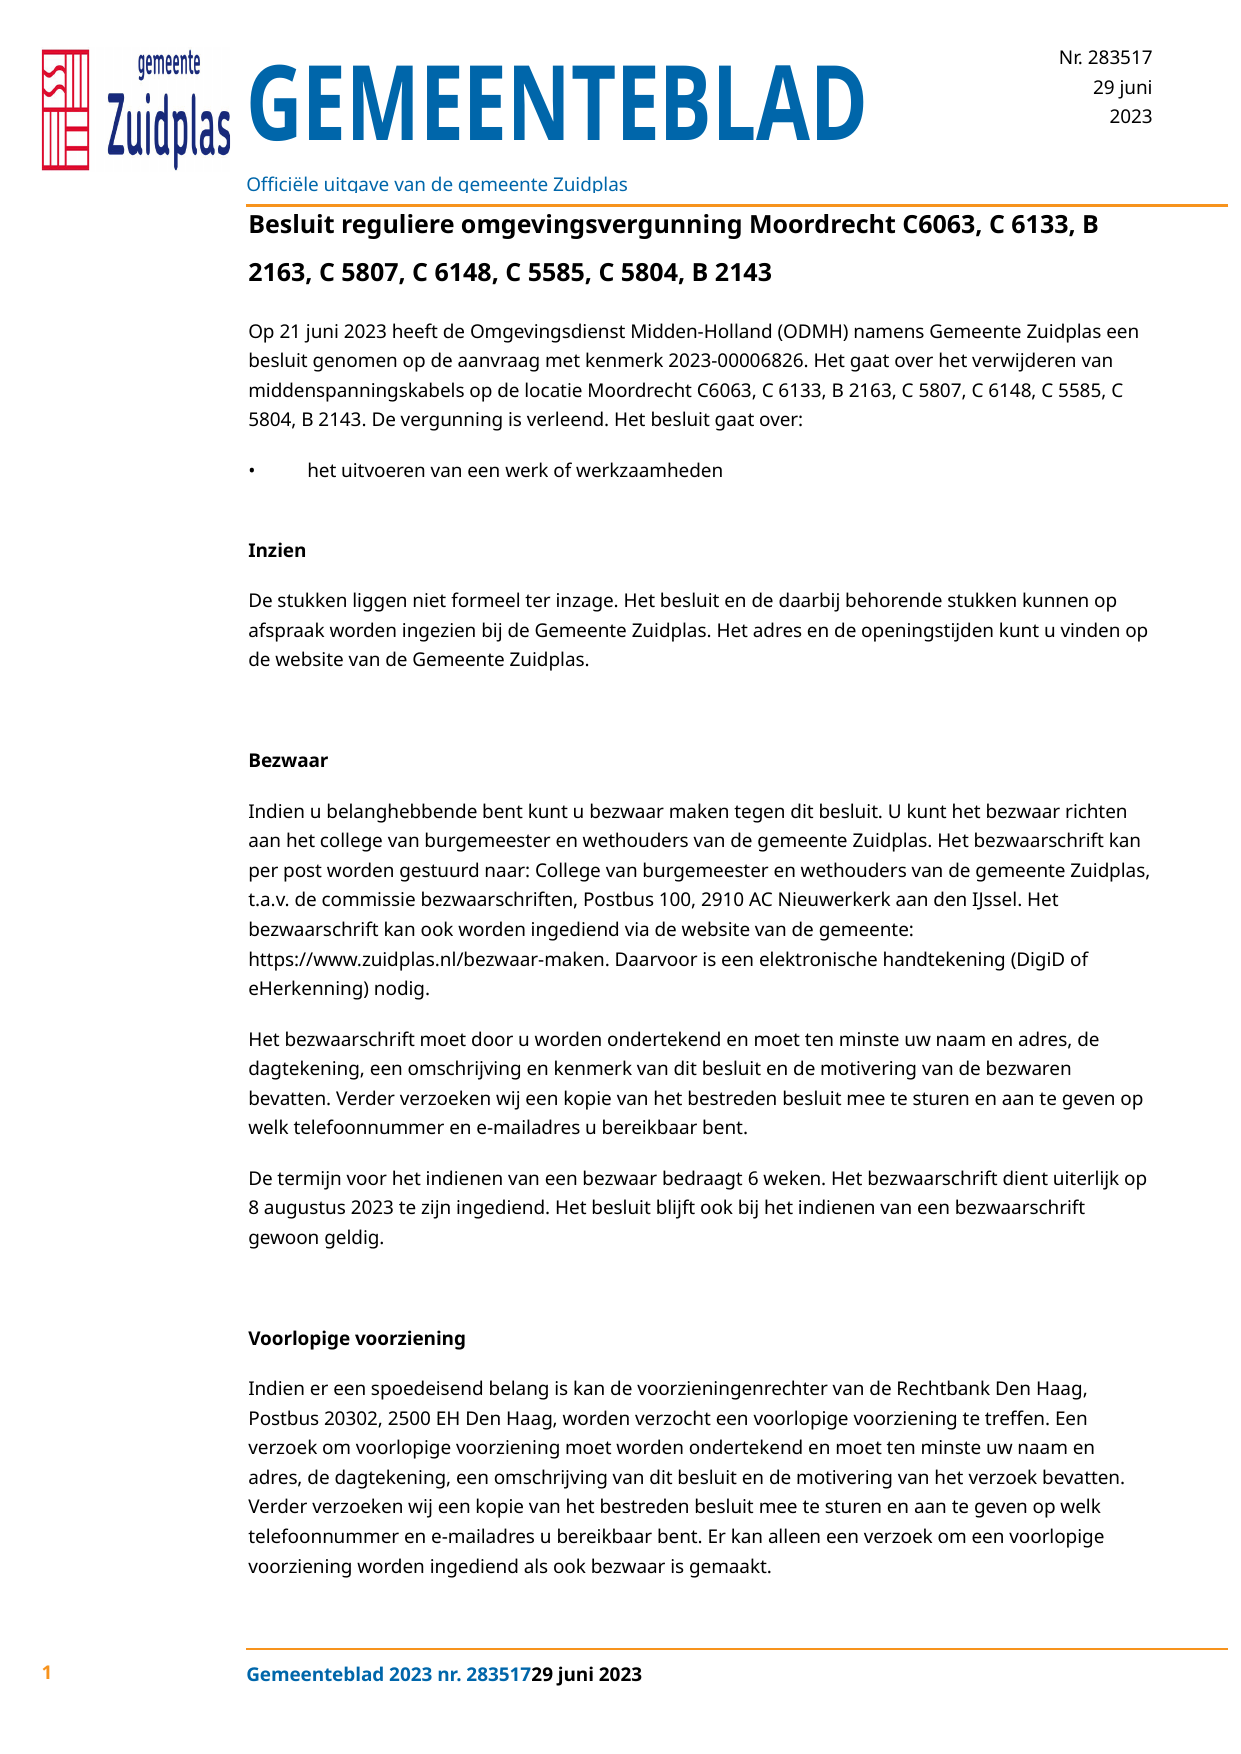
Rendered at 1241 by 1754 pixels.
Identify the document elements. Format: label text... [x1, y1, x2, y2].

text Voorlopige voorziening [248, 1325, 1152, 1351]
picture [41, 47, 231, 172]
text Besluit reguliere omgevingsvergunning Moordrecht C6063, C 6133, B 2163, C 5807, C 6148, C 5585, C 5804, B 2143 [248, 207, 1152, 288]
text Bezwaar [248, 747, 1152, 773]
text Het bezwaarschrift moet door u worden ondertekend en moet ten minste uw naam en adres, de dagtekening, een omschrijving en kenmerk van dit besluit en de motivering van de bezwaren bevatten. Verder verzoeken wij een kopie van het bestreden besluit mee te sturen en aan te geven op welk telefoonnummer en e-mailadres u bereikbaar bent. [248, 1026, 1152, 1140]
text De termijn voor het indienen van een bezwaar bedraagt 6 weken. Het bezwaarschrift dient uiterlijk op 8 augustus 2023 te zijn ingediend. Het besluit blijft ook bij het indienen van een bezwaarschrift gewoon geldig. [248, 1165, 1152, 1250]
text Op 21 juni 2023 heeft de Omgevingsdienst Midden-Holland (ODMH) namens Gemeente Zuidplas een besluit genomen op de aanvraag met kenmerk 2023-00006826. Het gaat over het verwijderen van middenspanningskabels op de locatie Moordrecht C6063, C 6133, B 2163, C 5807, C 6148, C 5585, C 5804, B 2143. De vergunning is verleend. Het besluit gaat over: [248, 318, 1152, 432]
text De stukken liggen niet formeel ter inzage. Het besluit en de daarbij behorende stukken kunnen op afspraak worden ingezien bij de Gemeente Zuidplas. Het adres en de openingstijden kunt u vinden op de website van de Gemeente Zuidplas. [248, 587, 1152, 672]
text Indien er een spoedeisend belang is kan de voorzieningenrechter van de Rechtbank Den Haag, Postbus 20302, 2500 EH Den Haag, worden verzocht een voorlopige voorziening te treffen. Een verzoek om voorlopige voorziening moet worden ondertekend en moet ten minste uw naam en adres, de dagtekening, een omschrijving van dit besluit en de motivering van het verzoek bevatten. Verder verzoeken wij een kopie van het bestreden besluit mee te sturen en aan te geven op welk telefoonnummer en e-mailadres u bereikbaar bent. Er kan alleen een verzoek om een voorlopige voorziening worden ingediend als ook bezwaar is gemaakt. [248, 1375, 1152, 1579]
text Indien u belanghebbende bent kunt u bezwaar maken tegen dit besluit. U kunt het bezwaar richten aan het college van burgemeester en wethouders van de gemeente Zuidplas. Het bezwaarschrift kan per post worden gestuurd naar: College van burgemeester en wethouders van de gemeente Zuidplas, t.a.v. de commissie bezwaarschriften, Postbus 100, 2910 AC Nieuwerkerk aan den IJssel. Het bezwaarschrift kan ook worden ingediend via de website van de gemeente: https://www.zuidplas.nl/bezwaar-maken. Daarvoor is een elektronische handtekening (DigiD of eHerkenning) nodig. [248, 798, 1152, 1001]
list het uitvoeren van een werk of werkzaamheden [248, 457, 1152, 483]
text Inzien [248, 537, 1152, 563]
